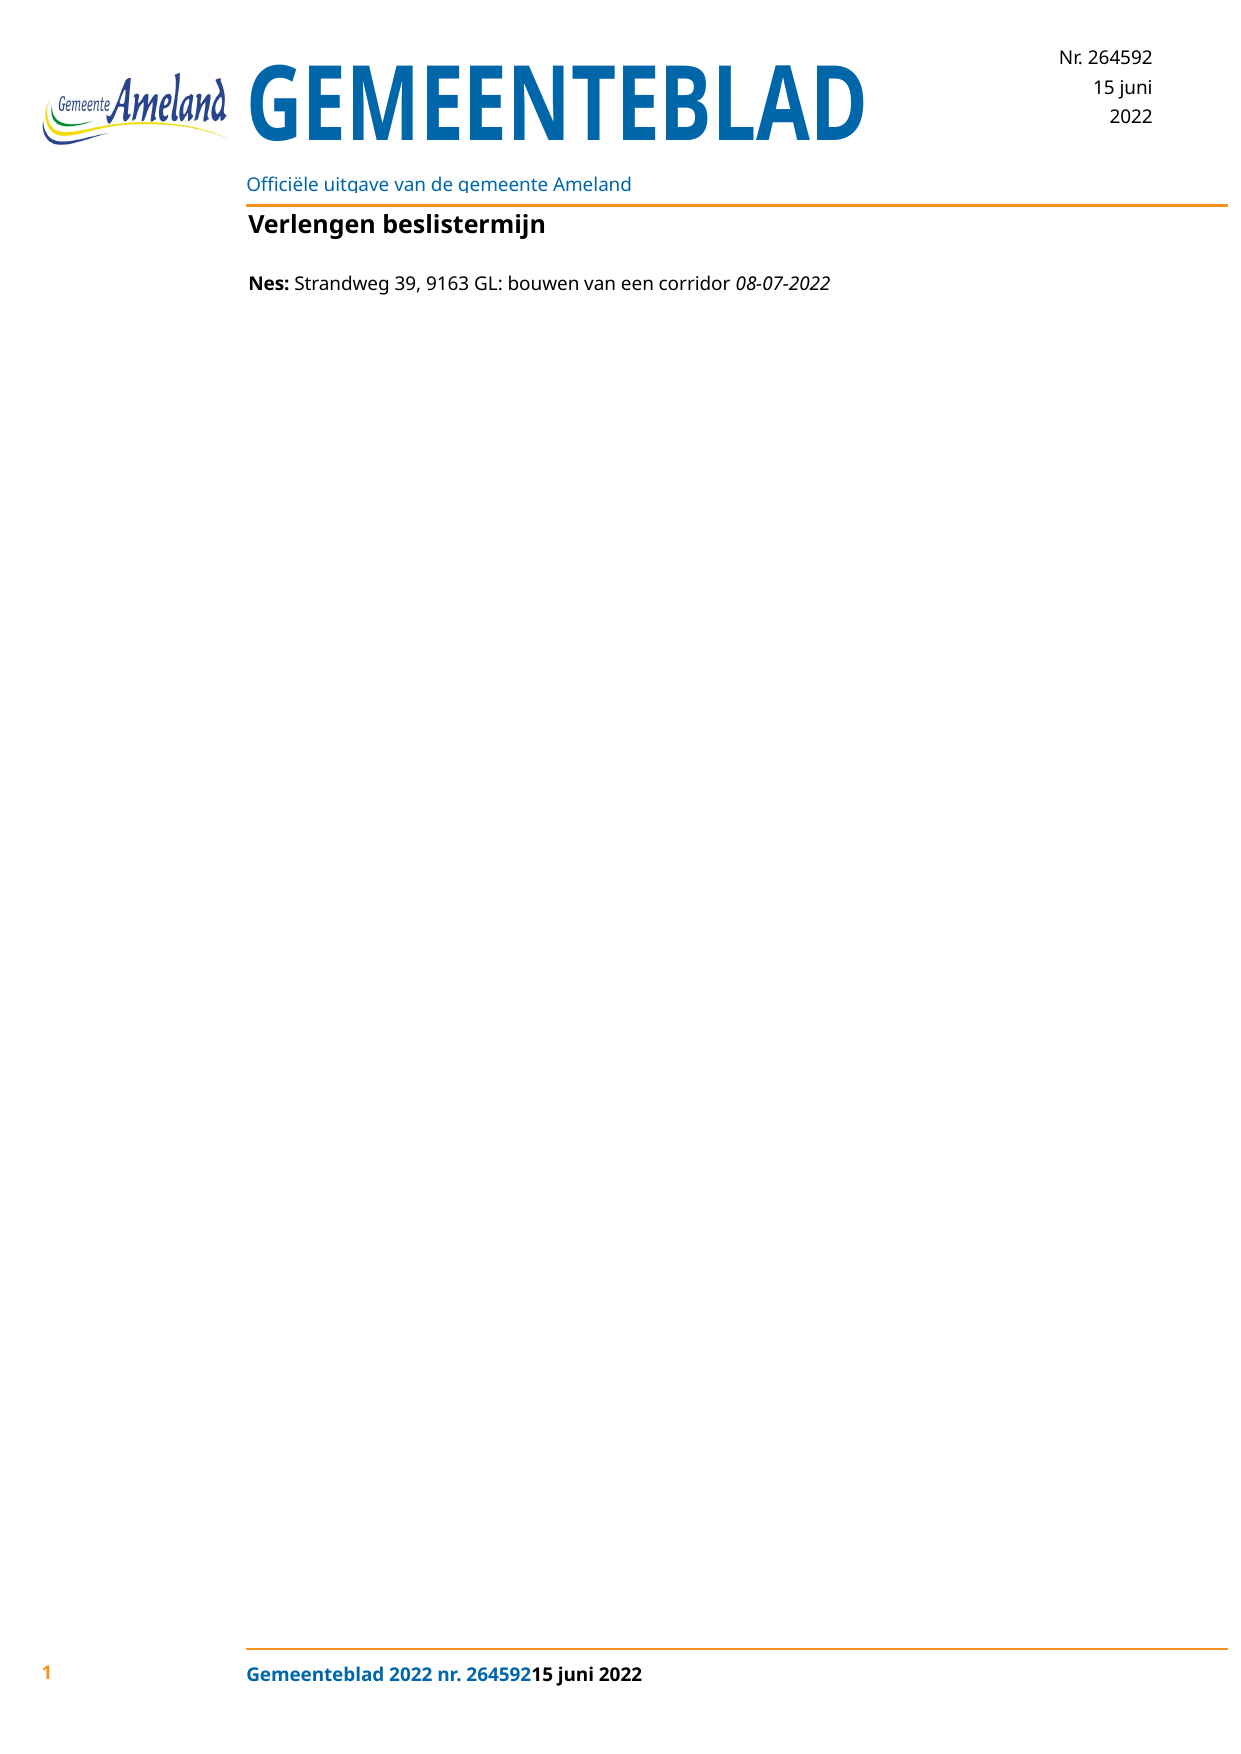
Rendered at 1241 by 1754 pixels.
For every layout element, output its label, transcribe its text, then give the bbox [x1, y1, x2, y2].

picture [41, 47, 231, 172]
text Nes: Strandweg 39, 9163 GL: bouwen van een corridor 08-07-2022 [248, 270, 1152, 296]
text Verlengen beslistermijn [248, 207, 1152, 241]
